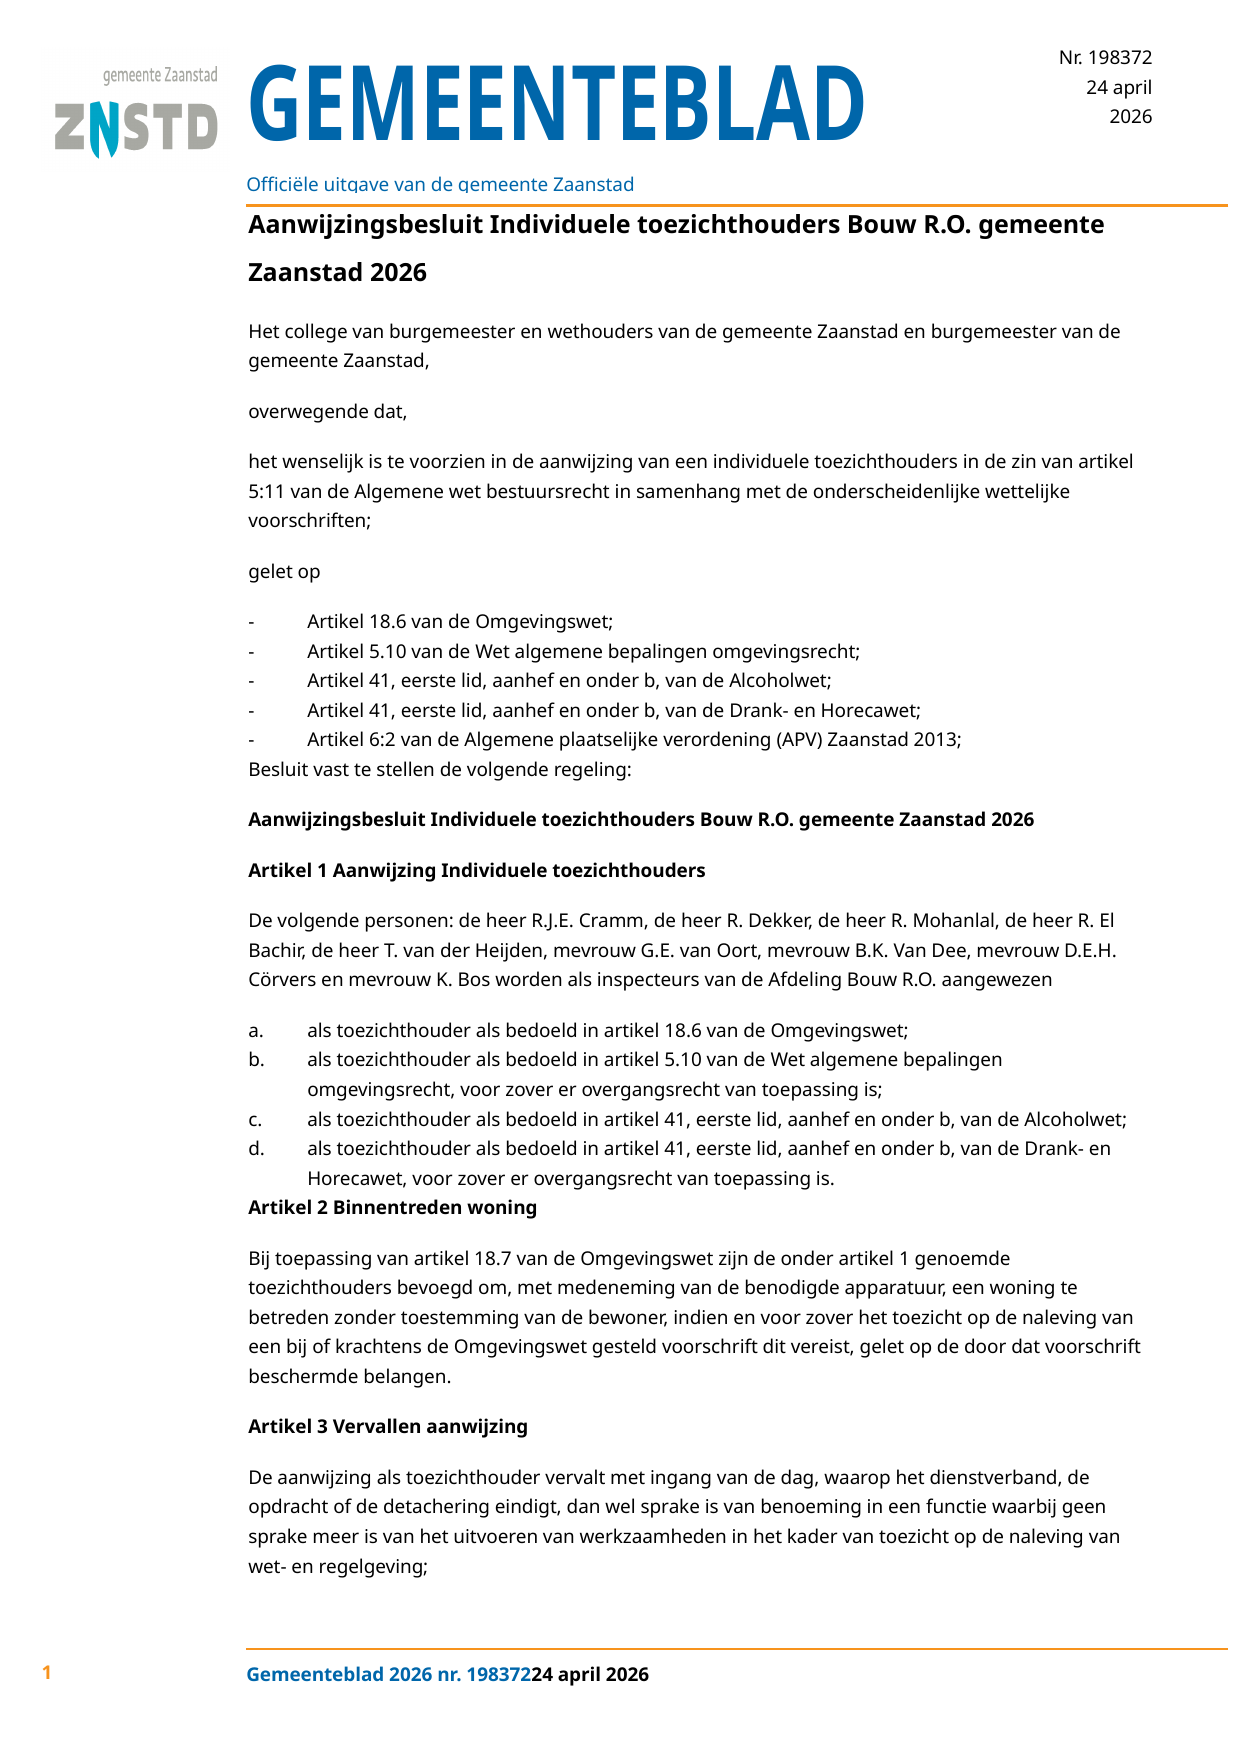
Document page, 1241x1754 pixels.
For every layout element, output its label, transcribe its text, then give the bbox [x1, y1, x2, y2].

text het wenselijk is te voorzien in de aanwijzing van een individuele toezichthouders in de zin van artikel 5:11 van de Algemene wet bestuursrecht in samenhang met de onderscheidenlijke wettelijke voorschriften; [248, 448, 1152, 533]
text De volgende personen: de heer R.J.E. Cramm, de heer R. Dekker, de heer R. Mohanlal, de heer R. El Bachir, de heer T. van der Heijden, mevrouw G.E. van Oort, mevrouw B.K. Van Dee, mevrouw D.E.H. Cörvers en mevrouw K. Bos worden als inspecteurs van de Afdeling Bouw R.O. aangewezen [248, 907, 1152, 992]
picture [41, 47, 231, 172]
list als toezichthouder als bedoeld in artikel 41, eerste lid, aanhef en onder b, van de Drank- en Horecawet, voor zover er overgangsrecht van toepassing is. [248, 1135, 1152, 1191]
list Artikel 41, eerste lid, aanhef en onder b, van de Drank- en Horecawet; [248, 697, 1152, 723]
text Artikel 3 Vervallen aanwijzing [248, 1414, 1152, 1439]
text Het college van burgemeester en wethouders van de gemeente Zaanstad en burgemeester van de gemeente Zaanstad, [248, 318, 1152, 373]
text Bij toepassing van artikel 18.7 van de Omgevingswet zijn de onder artikel 1 genoemde toezichthouders bevoegd om, met medeneming van de benodigde apparatuur, een woning te betreden zonder toestemming van de bewoner, indien en voor zover het toezicht op de naleving van een bij of krachtens de Omgevingswet gesteld voorschrift dit vereist, gelet op de door dat voorschrift beschermde belangen. [248, 1245, 1152, 1389]
text overwegende dat, [248, 398, 1152, 424]
text Besluit vast te stellen de volgende regeling: [248, 756, 1152, 782]
list Artikel 18.6 van de Omgevingswet; [248, 608, 1152, 634]
list als toezichthouder als bedoeld in artikel 41, eerste lid, aanhef en onder b, van de Alcoholwet; [248, 1106, 1152, 1132]
list Artikel 41, eerste lid, aanhef en onder b, van de Alcoholwet; [248, 667, 1152, 693]
list Artikel 6:2 van de Algemene plaatselijke verordening (APV) Zaanstad 2013; [248, 727, 1152, 752]
text Artikel 1 Aanwijzing Individuele toezichthouders [248, 857, 1152, 883]
text gelet op [248, 558, 1152, 584]
text De aanwijzing als toezichthouder vervalt met ingang van de dag, waarop het dienstverband, de opdracht of de detachering eindigt, dan wel sprake is van benoeming in een functie waarbij geen sprake meer is van het uitvoeren van werkzaamheden in het kader van toezicht op de naleving van wet- en regelgeving; [248, 1464, 1152, 1579]
list Artikel 5.10 van de Wet algemene bepalingen omgevingsrecht; [248, 638, 1152, 664]
text Artikel 2 Binnentreden woning [248, 1194, 1152, 1220]
list als toezichthouder als bedoeld in artikel 18.6 van de Omgevingswet; [248, 1017, 1152, 1043]
text Aanwijzingsbesluit Individuele toezichthouders Bouw R.O. gemeente Zaanstad 2026 [248, 807, 1152, 832]
text Aanwijzingsbesluit Individuele toezichthouders Bouw R.O. gemeente Zaanstad 2026 [248, 207, 1152, 288]
list als toezichthouder als bedoeld in artikel 5.10 van de Wet algemene bepalingen omgevingsrecht, voor zover er overgangsrecht van toepassing is; [248, 1047, 1152, 1102]
